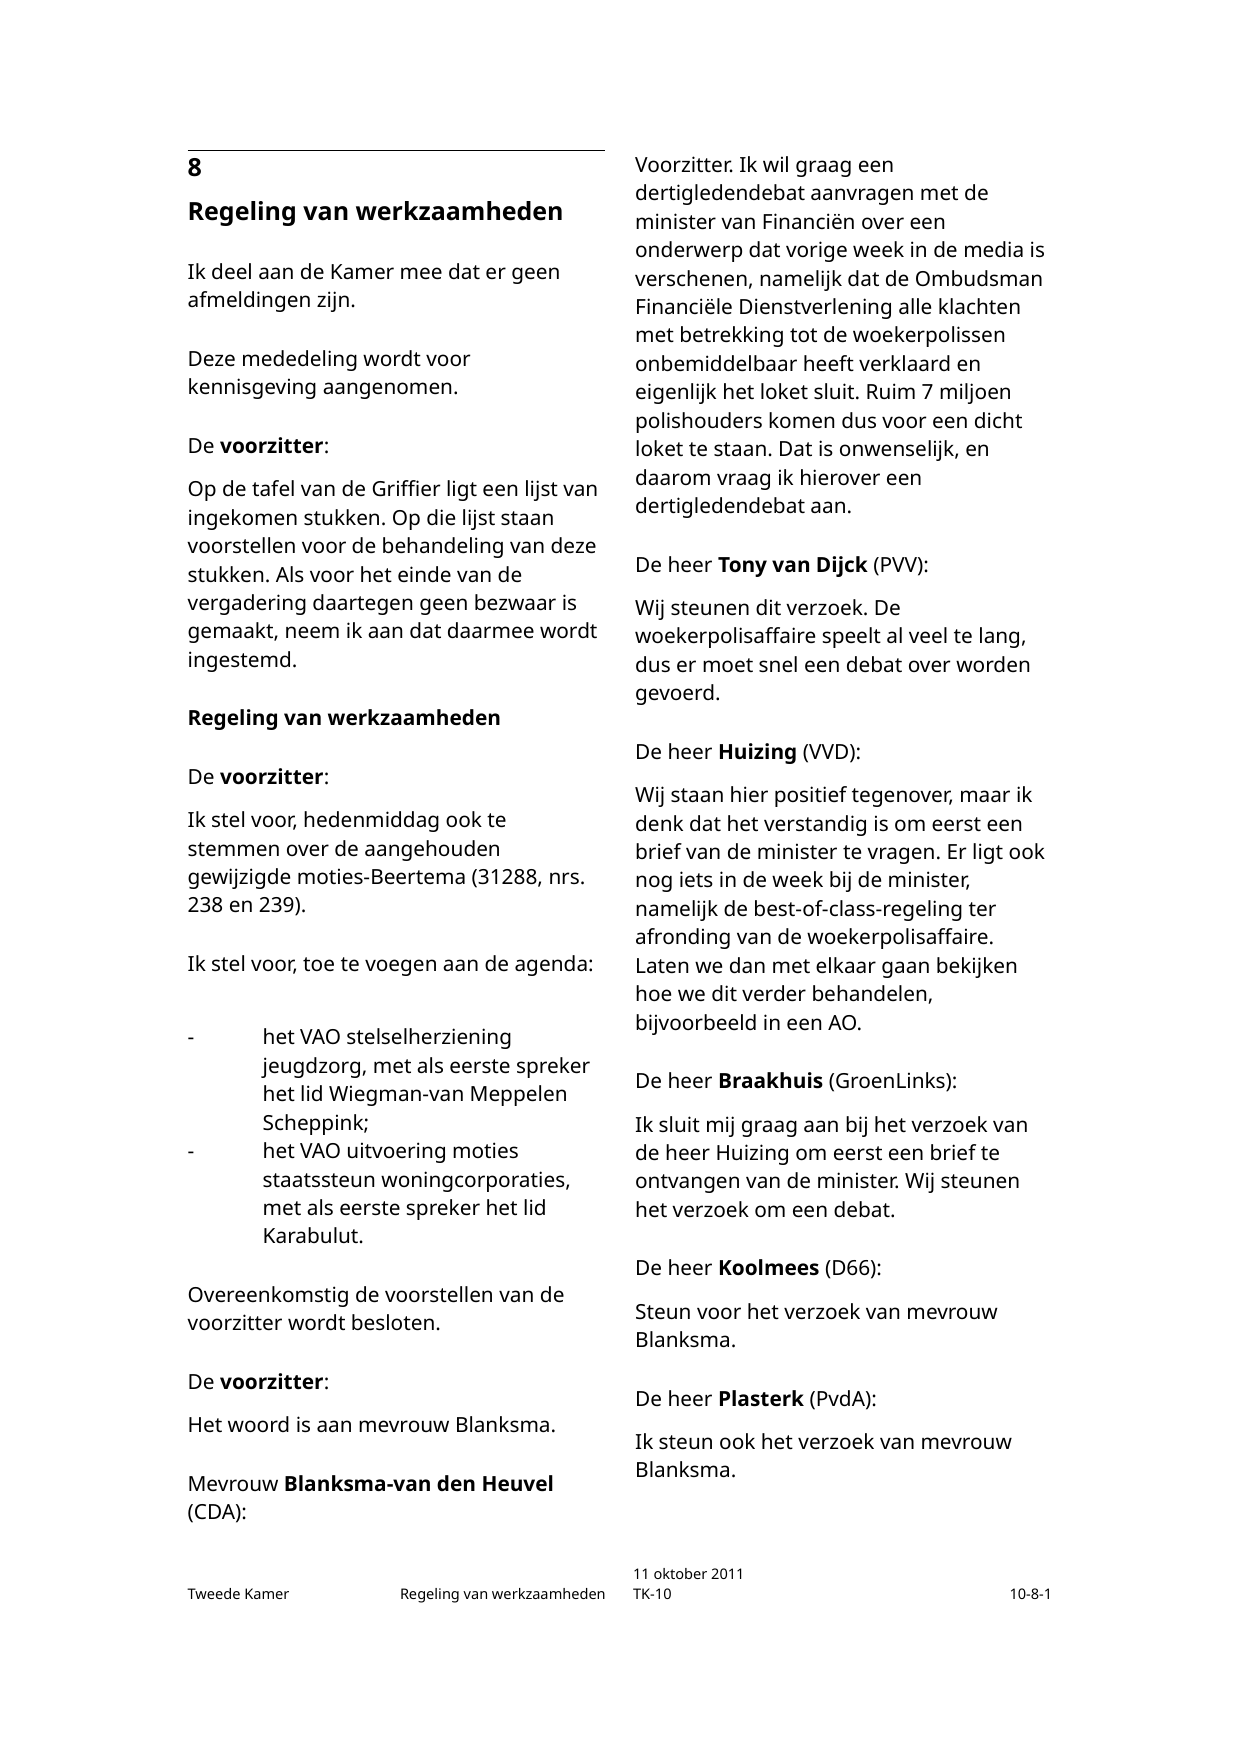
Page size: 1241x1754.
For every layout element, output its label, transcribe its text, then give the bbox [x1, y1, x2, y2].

text De voorzitter: [187, 762, 605, 790]
text De heer Braakhuis (GroenLinks): [635, 1066, 1053, 1095]
text De heer Huizing (VVD): [635, 737, 1053, 765]
text 8 [187, 151, 605, 184]
list het VAO uitvoering moties staatssteun woningcorporaties, met als eerste spreker het lid Karabulut. [187, 1136, 605, 1250]
text Wij staan hier positief tegenover, maar ik denk dat het verstandig is om eerst een brief van de minister te vragen. Er ligt ook nog iets in de week bij de minister, namelijk de best-of-class-regeling ter afronding van de woekerpolisaffaire. Laten we dan met elkaar gaan bekijken hoe we dit verder behandelen, bijvoorbeeld in een AO. [635, 780, 1053, 1036]
text Voorzitter. Ik wil graag een dertigledendebat aanvragen met de minister van Financiën over een onderwerp dat vorige week in de media is verschenen, namelijk dat de Ombudsman Financiële Dienstverlening alle klachten met betrekking tot de woekerpolissen onbemiddelbaar heeft verklaard en eigenlijk het loket sluit. Ruim 7 miljoen polishouders komen dus voor een dicht loket te staan. Dat is onwenselijk, en daarom vraag ik hierover een dertigledendebat aan. [635, 150, 1053, 520]
text Steun voor het verzoek van mevrouw Blanksma. [635, 1297, 1053, 1354]
text Het woord is aan mevrouw Blanksma. [187, 1410, 605, 1439]
text Ik sluit mij graag aan bij het verzoek van de heer Huizing om eerst een brief te ontvangen van de minister. Wij steunen het verzoek om een debat. [635, 1110, 1053, 1223]
text Ik steun ook het verzoek van mevrouw Blanksma. [635, 1427, 1053, 1484]
text Deze mededeling wordt voor kennisgeving aangenomen. [187, 344, 605, 401]
text Regeling van werkzaamheden [187, 703, 605, 732]
text De heer Plasterk (PvdA): [635, 1384, 1053, 1412]
text Ik stel voor, hedenmiddag ook te stemmen over de aangehouden gewijzigde moties-Beertema (31288, nrs. 238 en 239). [187, 805, 605, 919]
text Overeenkomstig de voorstellen van de voorzitter wordt besloten. [187, 1280, 605, 1337]
text Regeling van werkzaamheden [187, 193, 605, 227]
text De voorzitter: [187, 1367, 605, 1395]
list het VAO stelselherziening jeugdzorg, met als eerste spreker het lid Wiegman-van Meppelen Scheppink; [187, 1022, 605, 1136]
text De voorzitter: [187, 431, 605, 459]
text Mevrouw Blanksma-van den Heuvel (CDA): [187, 1469, 605, 1526]
text Op de tafel van de Griffier ligt een lijst van ingekomen stukken. Op die lijst staan voorstellen voor de behandeling van deze stukken. Als voor het einde van de vergadering daartegen geen bezwaar is gemaakt, neem ik aan dat daarmee wordt ingestemd. [187, 474, 605, 673]
text Ik stel voor, toe te voegen aan de agenda: [187, 949, 605, 977]
text Ik deel aan de Kamer mee dat er geen afmeldingen zijn. [187, 257, 605, 314]
text Wij steunen dit verzoek. De woekerpolisaffaire speelt al veel te lang, dus er moet snel een debat over worden gevoerd. [635, 593, 1053, 707]
text De heer Tony van Dijck (PVV): [635, 550, 1053, 578]
text De heer Koolmees (D66): [635, 1253, 1053, 1282]
